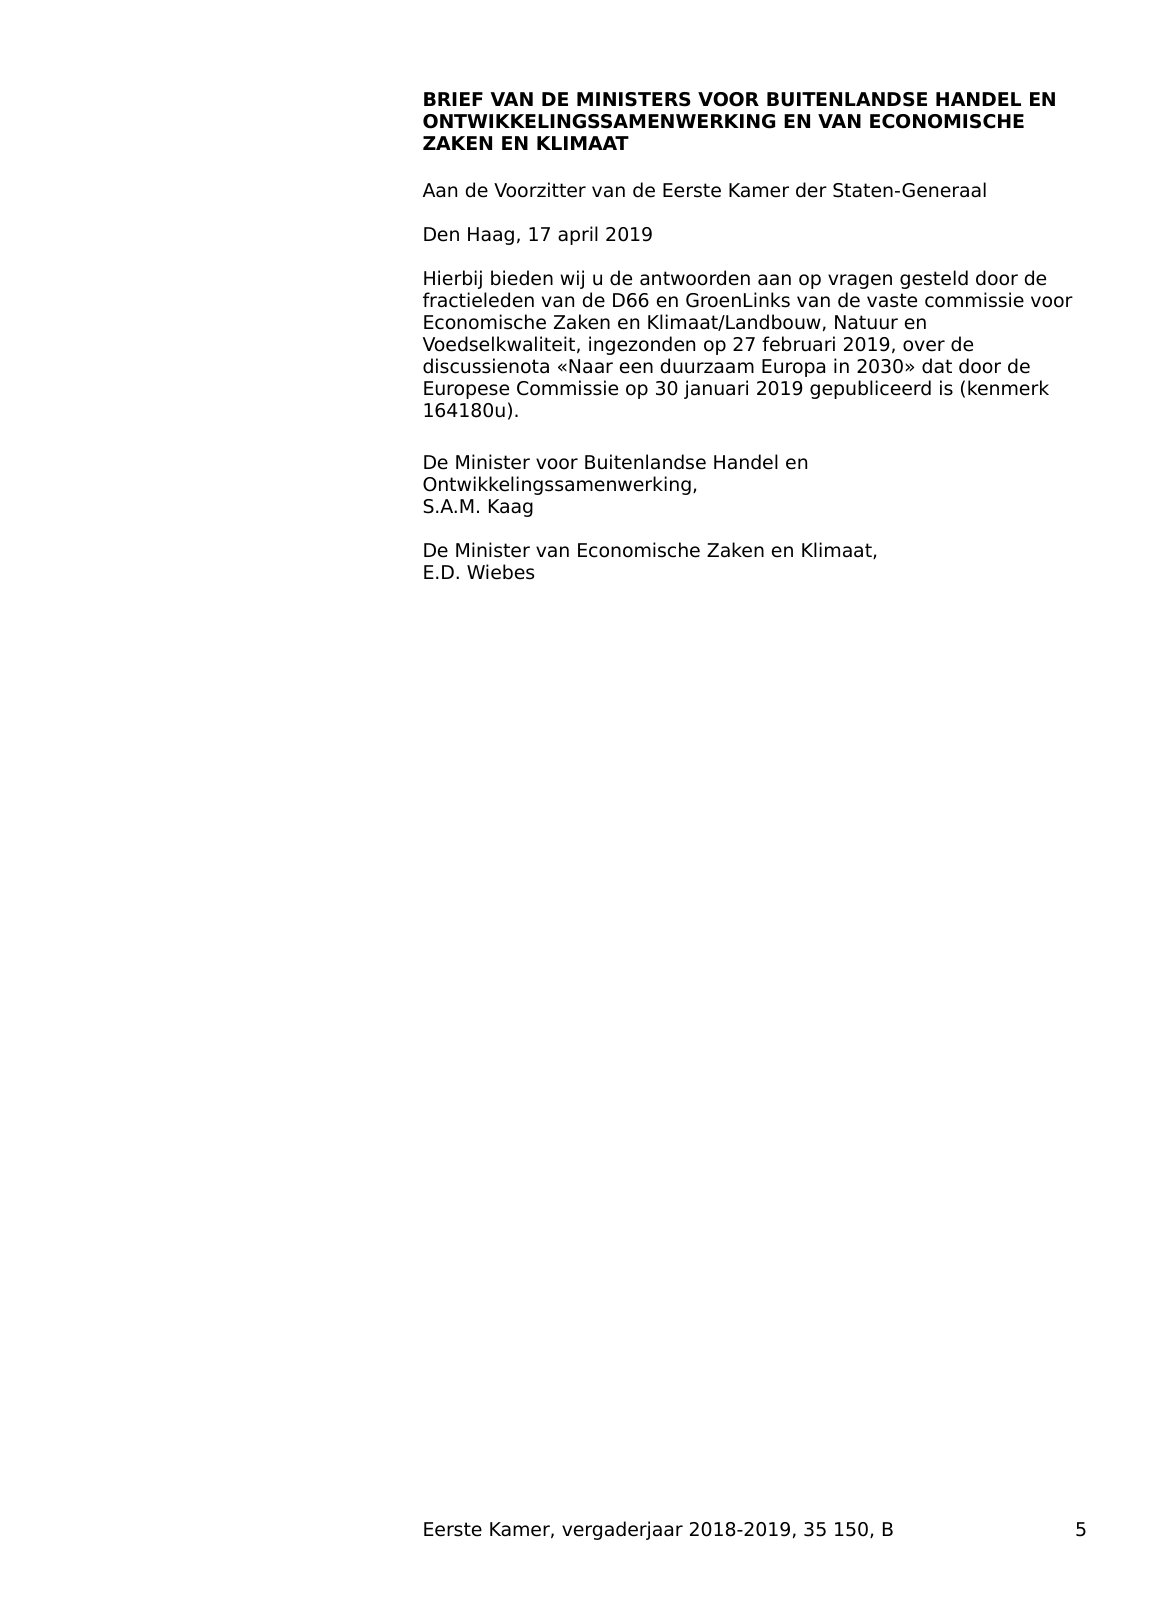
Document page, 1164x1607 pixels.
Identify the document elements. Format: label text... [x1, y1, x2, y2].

text Aan de Voorzitter van de Eerste Kamer der Staten-Generaal [422, 180, 1087, 202]
text Hierbij bieden wij u de antwoorden aan op vragen gesteld door de fractieleden van de D66 en GroenLinks van de vaste commissie voor Economische Zaken en Klimaat/Landbouw, Natuur en Voedselkwaliteit, ingezonden op 27 februari 2019, over de discussienota «Naar een duurzaam Europa in 2030» dat door de Europese Commissie op 30 januari 2019 gepubliceerd is (kenmerk 164180u). [422, 268, 1087, 422]
subtitle BRIEF VAN DE MINISTERS VOOR BUITENLANDSE HANDEL EN ONTWIKKELINGSSAMENWERKING EN VAN ECONOMISCHE ZAKEN EN KLIMAAT [422, 89, 1087, 155]
text De Minister van Economische Zaken en Klimaat, E.D. Wiebes [422, 540, 1087, 584]
text De Minister voor Buitenlandse Handel en Ontwikkelingssamenwerking, S.A.M. Kaag [422, 452, 1087, 518]
text Den Haag, 17 april 2019 [422, 224, 1087, 246]
